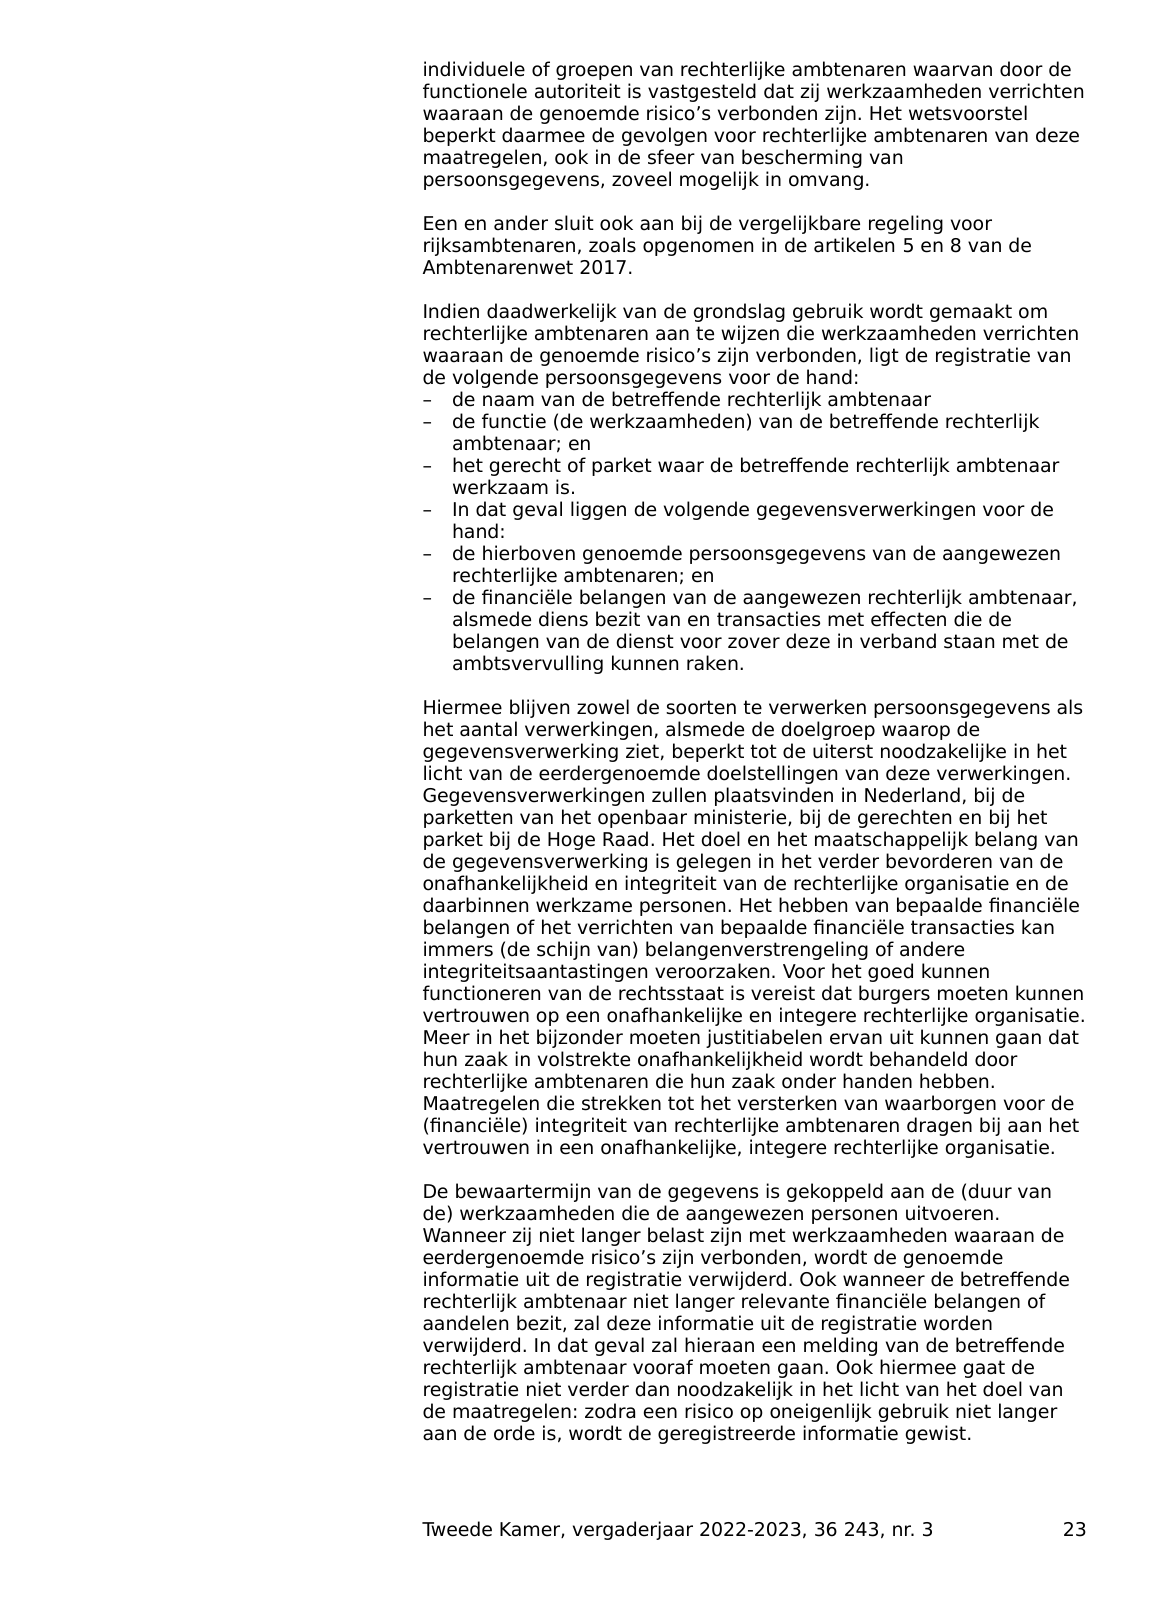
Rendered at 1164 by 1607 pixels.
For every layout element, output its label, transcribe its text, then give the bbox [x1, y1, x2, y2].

text – de naam van de betreffende rechterlijk ambtenaar [422, 389, 1087, 411]
text individuele of groepen van rechterlijke ambtenaren waarvan door de functionele autoriteit is vastgesteld dat zij werkzaamheden verrichten waaraan de genoemde risico’s verbonden zijn. Het wetsvoorstel beperkt daarmee de gevolgen voor rechterlijke ambtenaren van deze maatregelen, ook in de sfeer van bescherming van persoonsgegevens, zoveel mogelijk in omvang. [422, 59, 1087, 191]
text Hiermee blijven zowel de soorten te verwerken persoonsgegevens als het aantal verwerkingen, alsmede de doelgroep waarop de gegevensverwerking ziet, beperkt tot de uiterst noodzakelijke in het licht van de eerdergenoemde doelstellingen van deze verwerkingen. Gegevensverwerkingen zullen plaatsvinden in Nederland, bij de parketten van het openbaar ministerie, bij de gerechten en bij het parket bij de Hoge Raad. Het doel en het maatschappelijk belang van de gegevensverwerking is gelegen in het verder bevorderen van de onafhankelijkheid en integriteit van de rechterlijke organisatie en de daarbinnen werkzame personen. Het hebben van bepaalde financiële belangen of het verrichten van bepaalde financiële transacties kan immers (de schijn van) belangenverstrengeling of andere integriteitsaantastingen veroorzaken. Voor het goed kunnen functioneren van de rechtsstaat is vereist dat burgers moeten kunnen vertrouwen op een onafhankelijke en integere rechterlijke organisatie. Meer in het bijzonder moeten justitiabelen ervan uit kunnen gaan dat hun zaak in volstrekte onafhankelijkheid wordt behandeld door rechterlijke ambtenaren die hun zaak onder handen hebben. Maatregelen die strekken tot het versterken van waarborgen voor de (financiële) integriteit van rechterlijke ambtenaren dragen bij aan het vertrouwen in een onafhankelijke, integere rechterlijke organisatie. [422, 697, 1087, 1159]
text – de functie (de werkzaamheden) van de betreffende rechterlijk ambtenaar; en [422, 411, 1087, 455]
text – In dat geval liggen de volgende gegevensverwerkingen voor de hand: [422, 499, 1087, 543]
text Een en ander sluit ook aan bij de vergelijkbare regeling voor rijksambtenaren, zoals opgenomen in de artikelen 5 en 8 van de Ambtenarenwet 2017. [422, 213, 1087, 279]
text Indien daadwerkelijk van de grondslag gebruik wordt gemaakt om rechterlijke ambtenaren aan te wijzen die werkzaamheden verrichten waaraan de genoemde risico’s zijn verbonden, ligt de registratie van de volgende persoonsgegevens voor de hand: [422, 301, 1087, 389]
text – de hierboven genoemde persoonsgegevens van de aangewezen rechterlijke ambtenaren; en [422, 543, 1087, 587]
text – de financiële belangen van de aangewezen rechterlijk ambtenaar, alsmede diens bezit van en transacties met effecten die de belangen van de dienst voor zover deze in verband staan met de ambtsvervulling kunnen raken. [422, 587, 1087, 675]
text De bewaartermijn van de gegevens is gekoppeld aan de (duur van de) werkzaamheden die de aangewezen personen uitvoeren. Wanneer zij niet langer belast zijn met werkzaamheden waaraan de eerdergenoemde risico’s zijn verbonden, wordt de genoemde informatie uit de registratie verwijderd. Ook wanneer de betreffende rechterlijk ambtenaar niet langer relevante financiële belangen of aandelen bezit, zal deze informatie uit de registratie worden verwijderd. In dat geval zal hieraan een melding van de betreffende rechterlijk ambtenaar vooraf moeten gaan. Ook hiermee gaat de registratie niet verder dan noodzakelijk in het licht van het doel van de maatregelen: zodra een risico op oneigenlijk gebruik niet langer aan de orde is, wordt de geregistreerde informatie gewist. [422, 1181, 1087, 1444]
text – het gerecht of parket waar de betreffende rechterlijk ambtenaar werkzaam is. [422, 455, 1087, 499]
